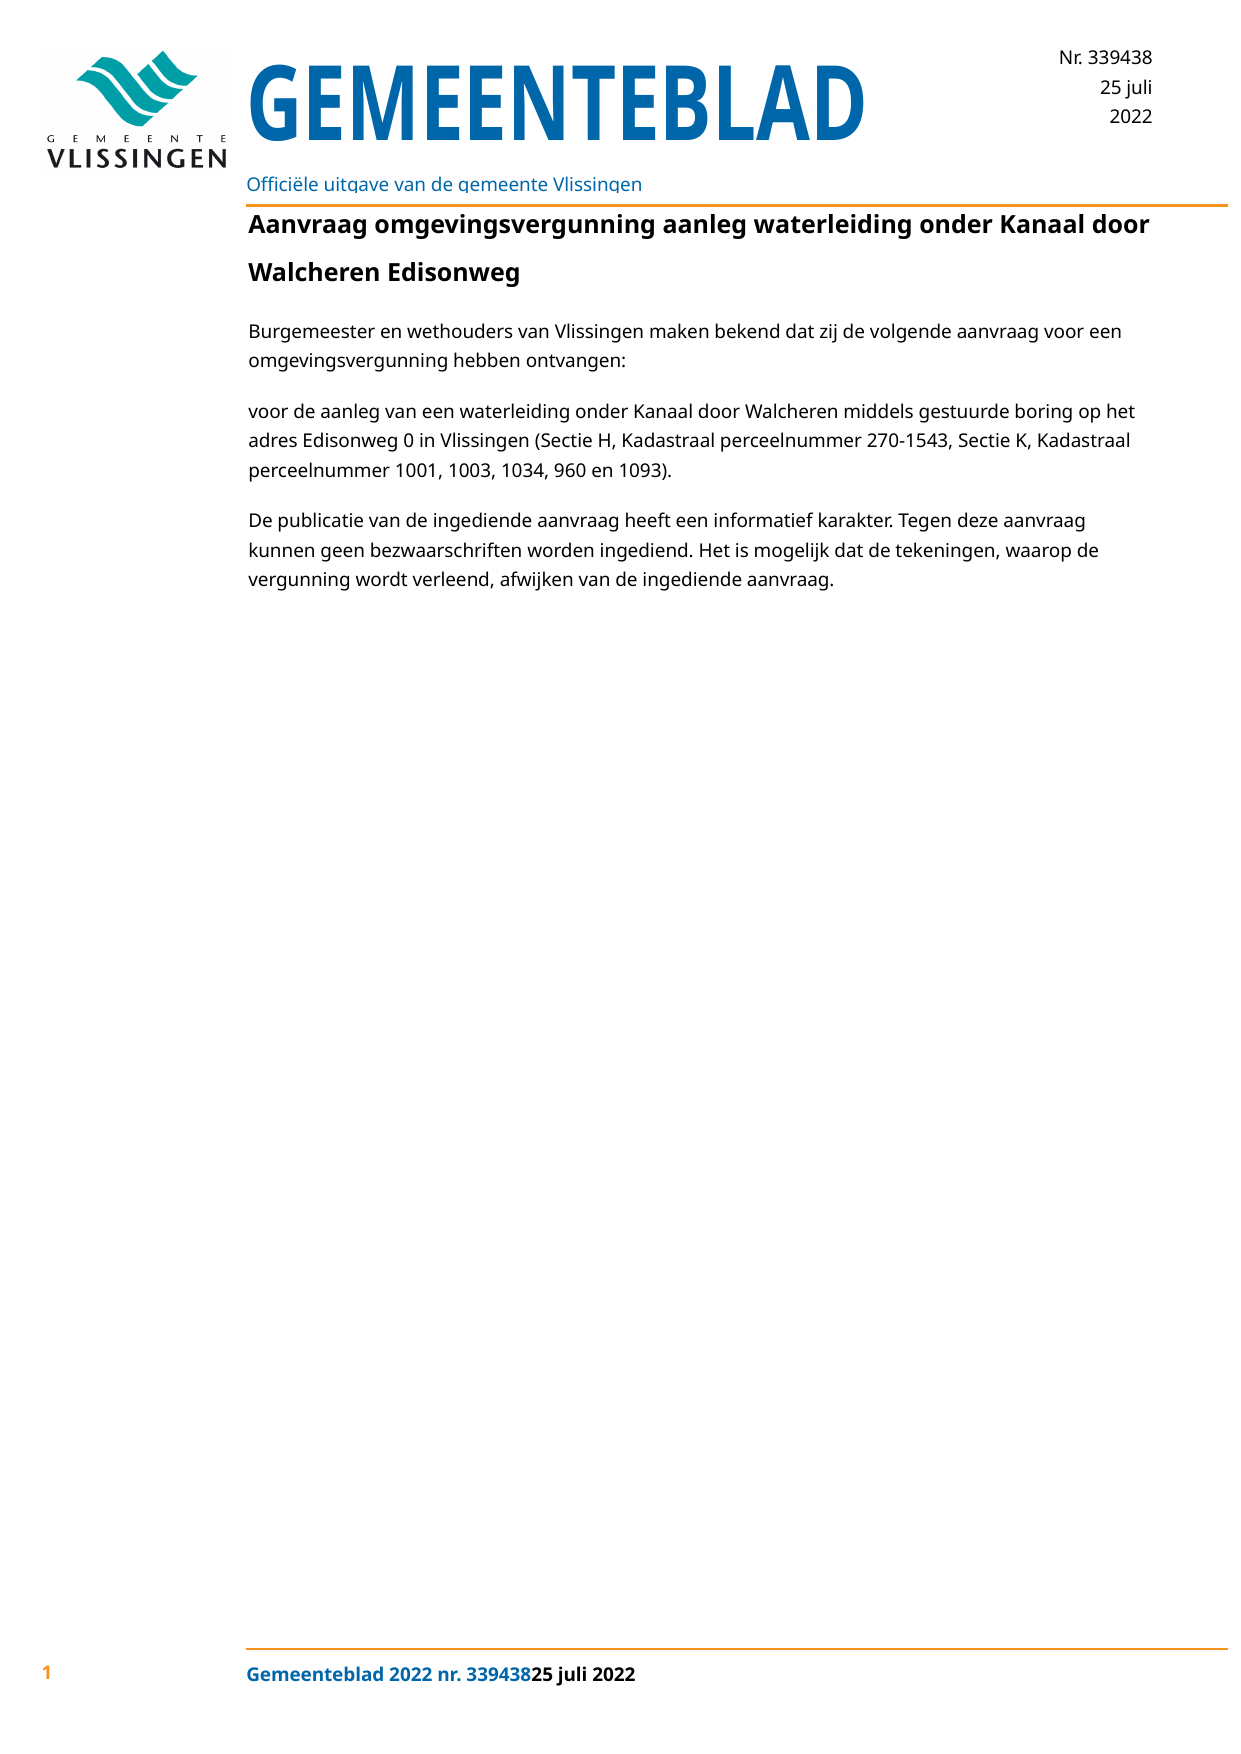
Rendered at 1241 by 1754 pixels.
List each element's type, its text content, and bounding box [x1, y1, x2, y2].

text Aanvraag omgevingsvergunning aanleg waterleiding onder Kanaal door Walcheren Edisonweg [248, 207, 1152, 288]
text voor de aanleg van een waterleiding onder Kanaal door Walcheren middels gestuurde boring op het adres Edisonweg 0 in Vlissingen (Sectie H, Kadastraal perceelnummer 270-1543, Sectie K, Kadastraal perceelnummer 1001, 1003, 1034, 960 en 1093). [248, 398, 1152, 483]
text De publicatie van de ingediende aanvraag heeft een informatief karakter. Tegen deze aanvraag kunnen geen bezwaarschriften worden ingediend. Het is mogelijk dat de tekeningen, waarop de vergunning wordt verleend, afwijken van de ingediende aanvraag. [248, 507, 1152, 592]
picture [41, 47, 231, 172]
text Burgemeester en wethouders van Vlissingen maken bekend dat zij de volgende aanvraag voor een omgevingsvergunning hebben ontvangen: [248, 318, 1152, 373]
